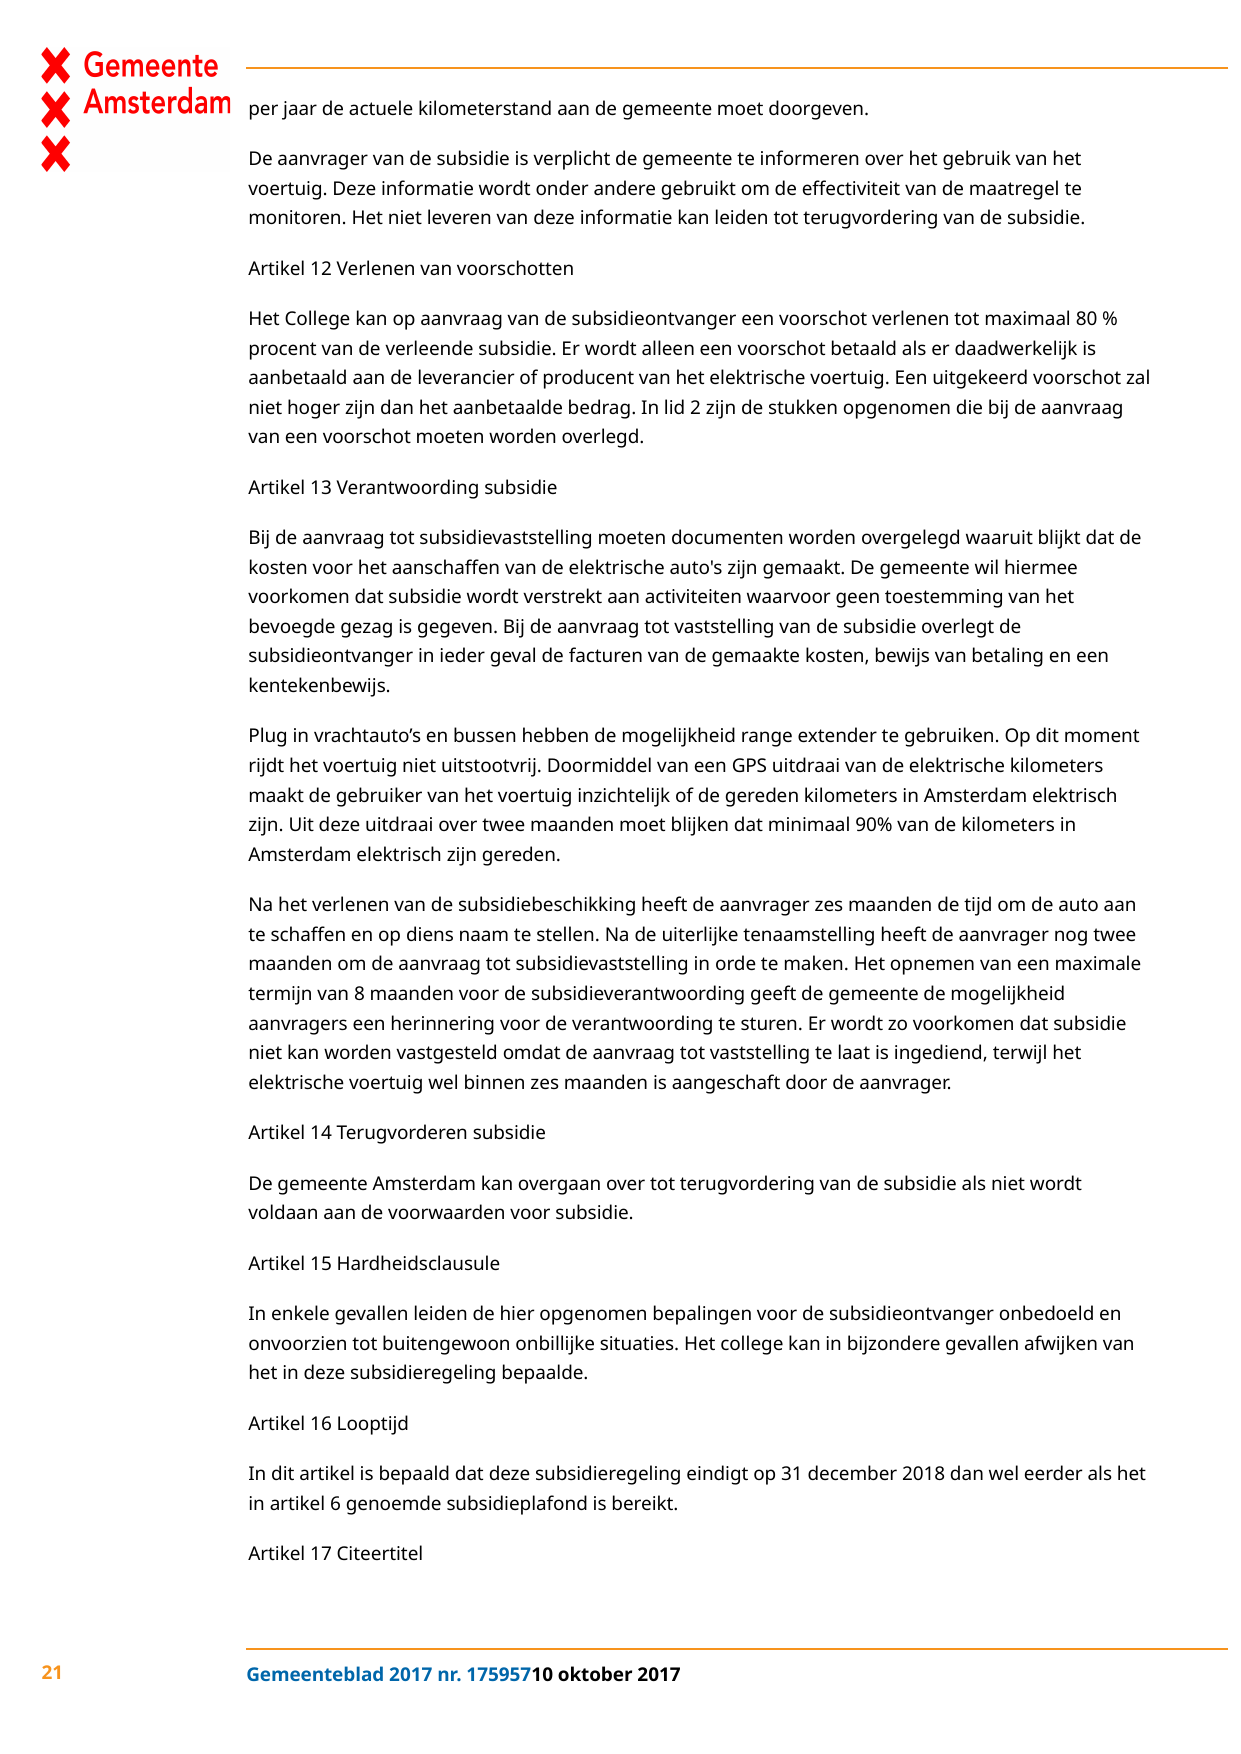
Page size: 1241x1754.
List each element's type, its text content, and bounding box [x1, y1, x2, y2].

text In dit artikel is bepaald dat deze subsidieregeling eindigt op 31 december 2018 dan wel eerder als het in artikel 6 genoemde subsidieplafond is bereikt. [248, 1460, 1152, 1516]
text Na het verlenen van de subsidiebeschikking heeft de aanvrager zes maanden de tijd om de auto aan te schaffen en op diens naam te stellen. Na de uiterlijke tenaamstelling heeft de aanvrager nog twee maanden om de aanvraag tot subsidievaststelling in orde te maken. Het opnemen van een maximale termijn van 8 maanden voor de subsidieverantwoording geeft de gemeente de mogelijkheid aanvragers een herinnering voor de verantwoording te sturen. Er wordt zo voorkomen dat subsidie niet kan worden vastgesteld omdat de aanvraag tot vaststelling te laat is ingediend, terwijl het elektrische voertuig wel binnen zes maanden is aangeschaft door de aanvrager. [248, 891, 1152, 1095]
text Artikel 17 Citeertitel [248, 1540, 1152, 1566]
text Het College kan op aanvraag van de subsidieontvanger een voorschot verlenen tot maximaal 80 % procent van de verleende subsidie. Er wordt alleen een voorschot betaald als er daadwerkelijk is aanbetaald aan de leverancier of producent van het elektrische voertuig. Een uitgekeerd voorschot zal niet hoger zijn dan het aanbetaalde bedrag. In lid 2 zijn de stukken opgenomen die bij de aanvraag van een voorschot moeten worden overlegd. [248, 305, 1152, 449]
text De aanvrager van de subsidie is verplicht de gemeente te informeren over het gebruik van het voertuig. Deze informatie wordt onder andere gebruikt om de effectiviteit van de maatregel te monitoren. Het niet leveren van deze informatie kan leiden tot terugvordering van de subsidie. [248, 145, 1152, 230]
text In enkele gevallen leiden de hier opgenomen bepalingen voor de subsidieontvanger onbedoeld en onvoorzien tot buitengewoon onbillijke situaties. Het college kan in bijzondere gevallen afwijken van het in deze subsidieregeling bepaalde. [248, 1300, 1152, 1385]
text Artikel 13 Verantwoording subsidie [248, 474, 1152, 500]
text Artikel 16 Looptijd [248, 1410, 1152, 1436]
picture [41, 47, 231, 172]
text Bij de aanvraag tot subsidievaststelling moeten documenten worden overgelegd waaruit blijkt dat de kosten voor het aanschaffen van de elektrische auto's zijn gemaakt. De gemeente wil hiermee voorkomen dat subsidie wordt verstrekt aan activiteiten waarvoor geen toestemming van het bevoegde gezag is gegeven. Bij de aanvraag tot vaststelling van de subsidie overlegt de subsidieontvanger in ieder geval de facturen van de gemaakte kosten, bewijs van betaling en een kentekenbewijs. [248, 524, 1152, 698]
text Artikel 15 Hardheidsclausule [248, 1250, 1152, 1276]
text Artikel 12 Verlenen van voorschotten [248, 255, 1152, 281]
text De gemeente Amsterdam kan overgaan over tot terugvordering van de subsidie als niet wordt voldaan aan de voorwaarden voor subsidie. [248, 1170, 1152, 1225]
text Plug in vrachtauto’s en bussen hebben de mogelijkheid range extender te gebruiken. Op dit moment rijdt het voertuig niet uitstootvrij. Doormiddel van een GPS uitdraai van de elektrische kilometers maakt de gebruiker van het voertuig inzichtelijk of de gereden kilometers in Amsterdam elektrisch zijn. Uit deze uitdraai over twee maanden moet blijken dat minimaal 90% van de kilometers in Amsterdam elektrisch zijn gereden. [248, 723, 1152, 867]
text Artikel 14 Terugvorderen subsidie [248, 1119, 1152, 1145]
text per jaar de actuele kilometerstand aan de gemeente moet doorgeven. [248, 95, 1152, 121]
